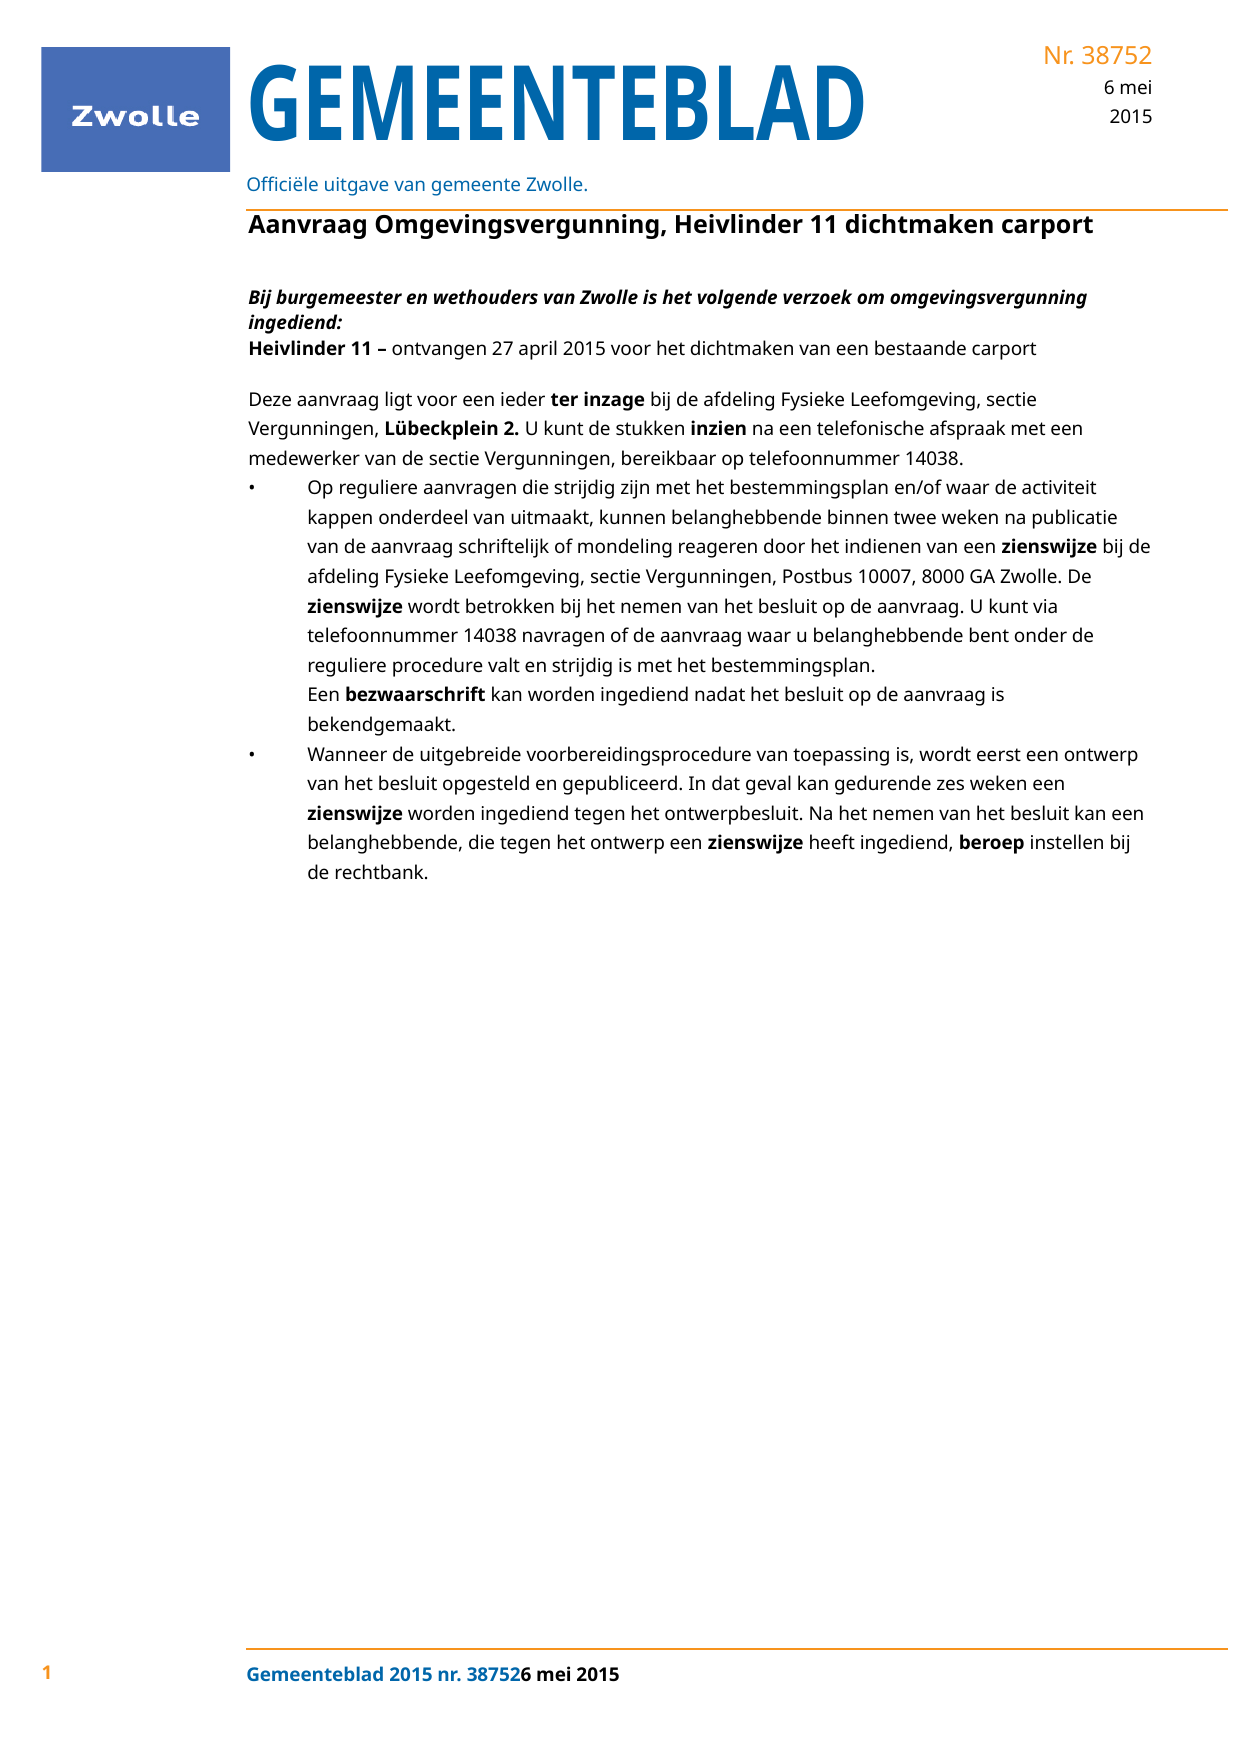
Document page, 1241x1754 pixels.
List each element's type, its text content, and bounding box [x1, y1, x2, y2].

list Wanneer de uitgebreide voorbereidingsprocedure van toepassing is, wordt eerst een ontwerp van het besluit opgesteld en gepubliceerd. In dat geval kan gedurende zes weken een zienswijze worden ingediend tegen het ontwerpbesluit. Na het nemen van het besluit kan een belanghebbende, die tegen het ontwerp een zienswijze heeft ingediend, beroep instellen bij de rechtbank. [248, 741, 1152, 885]
list Een bezwaarschrift kan worden ingediend nadat het besluit op de aanvraag is bekendgemaakt. [248, 682, 1152, 737]
picture [41, 47, 231, 172]
text Bij burgemeester en wethouders van Zwolle is het volgende verzoek om omgevingsvergunning ingediend: [248, 284, 1152, 335]
text Heivlinder 11 – ontvangen 27 april 2015 voor het dichtmaken van een bestaande carport [248, 335, 1152, 361]
list Op reguliere aanvragen die strijdig zijn met het bestemmingsplan en/of waar de activiteit kappen onderdeel van uitmaakt, kunnen belanghebbende binnen twee weken na publicatie van de aanvraag schriftelijk of mondeling reageren door het indienen van een zienswijze bij de afdeling Fysieke Leefomgeving, sectie Vergunningen, Postbus 10007, 8000 GA Zwolle. De zienswijze wordt betrokken bij het nemen van het besluit op de aanvraag. U kunt via telefoonnummer 14038 navragen of de aanvraag waar u belanghebbende bent onder de reguliere procedure valt en strijdig is met het bestemmingsplan. [248, 474, 1152, 678]
text Deze aanvraag ligt voor een ieder ter inzage bij de afdeling Fysieke Leefomgeving, sectie Vergunningen, Lübeckplein 2. U kunt de stukken inzien na een telefonische afspraak met een medewerker van de sectie Vergunningen, bereikbaar op telefoonnummer 14038. [248, 386, 1152, 471]
text Aanvraag Omgevingsvergunning, Heivlinder 11 dichtmaken carport [248, 211, 1152, 241]
